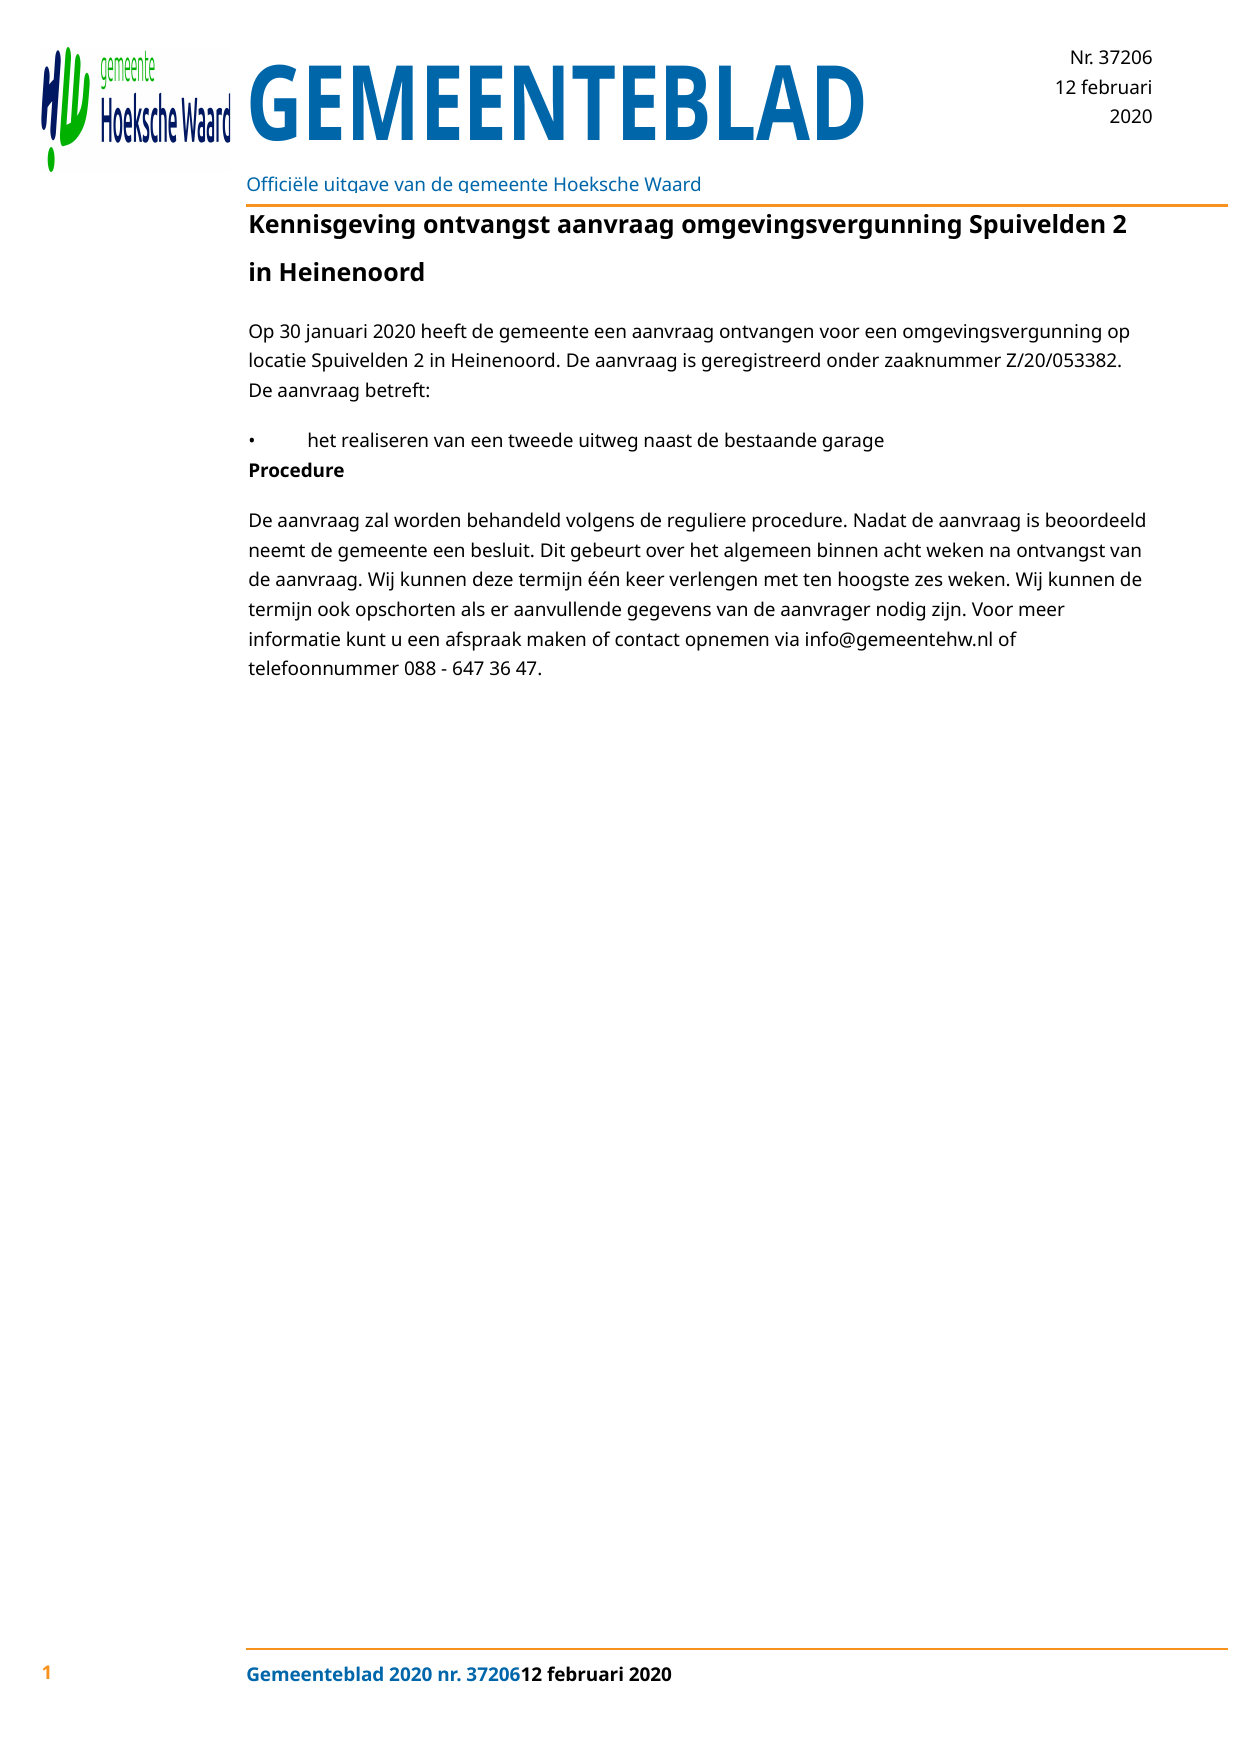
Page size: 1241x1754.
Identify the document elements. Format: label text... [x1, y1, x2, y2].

text De aanvraag zal worden behandeld volgens de reguliere procedure. Nadat de aanvraag is beoordeeld neemt de gemeente een besluit. Dit gebeurt over het algemeen binnen acht weken na ontvangst van de aanvraag. Wij kunnen deze termijn één keer verlengen met ten hoogste zes weken. Wij kunnen de termijn ook opschorten als er aanvullende gegevens van de aanvrager nodig zijn. Voor meer informatie kunt u een afspraak maken of contact opnemen via info@gemeentehw.nl of telefoonnummer 088 - 647 36 47. [248, 507, 1152, 681]
text Kennisgeving ontvangst aanvraag omgevingsvergunning Spuivelden 2 in Heinenoord [248, 207, 1152, 288]
text Procedure [248, 457, 1152, 483]
text Op 30 januari 2020 heeft de gemeente een aanvraag ontvangen voor een omgevingsvergunning op locatie Spuivelden 2 in Heinenoord. De aanvraag is geregistreerd onder zaaknummer Z/20/053382. De aanvraag betreft: [248, 318, 1152, 403]
list het realiseren van een tweede uitweg naast de bestaande garage [248, 427, 1152, 453]
picture [41, 47, 231, 172]
